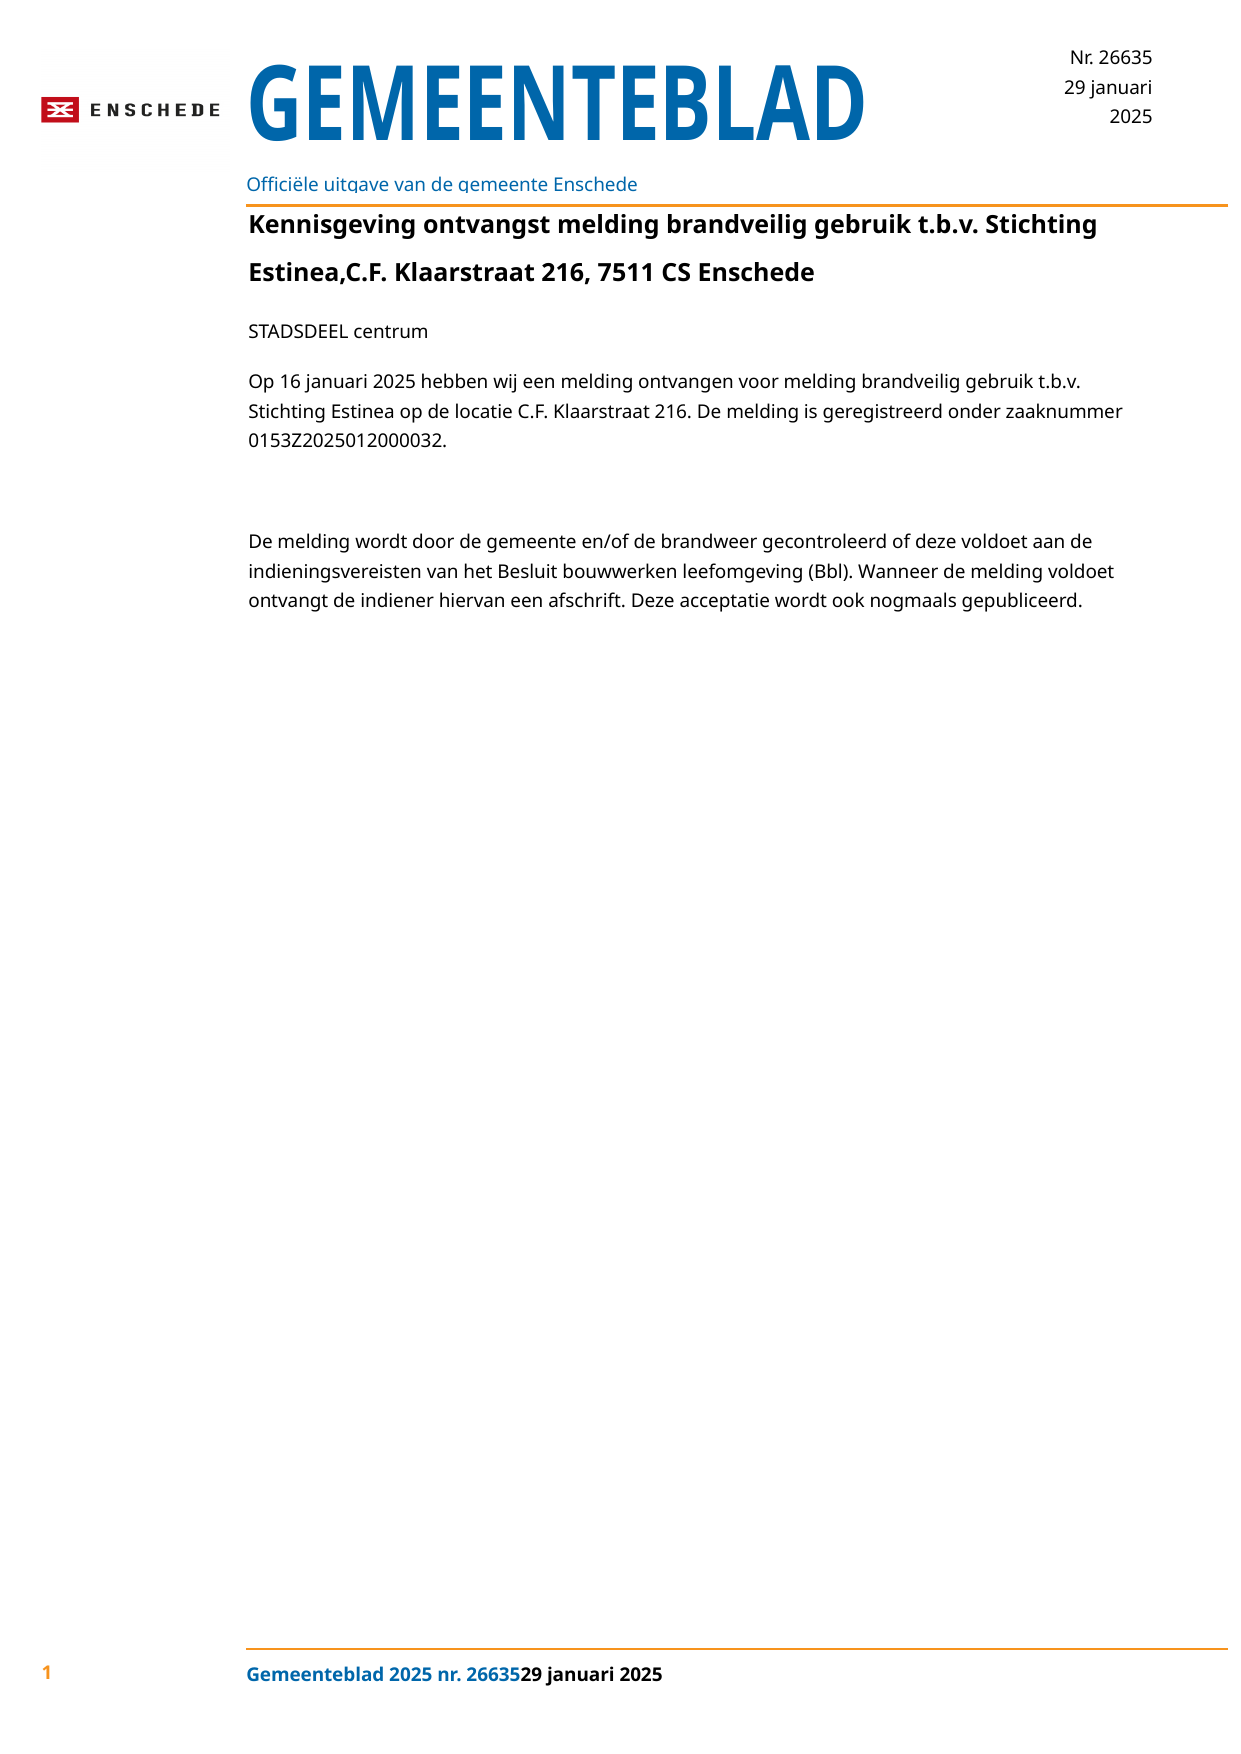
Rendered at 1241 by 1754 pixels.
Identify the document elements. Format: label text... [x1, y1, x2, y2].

text De melding wordt door de gemeente en/of de brandweer gecontroleerd of deze voldoet aan de indieningsvereisten van het Besluit bouwwerken leefomgeving (Bbl). Wanneer de melding voldoet ontvangt de indiener hiervan een afschrift. Deze acceptatie wordt ook nogmaals gepubliceerd. [248, 528, 1152, 613]
text Kennisgeving ontvangst melding brandveilig gebruik t.b.v. Stichting Estinea,C.F. Klaarstraat 216, 7511 CS Enschede [248, 207, 1152, 288]
text STADSDEEL centrum [248, 318, 1152, 344]
text Op 16 januari 2025 hebben wij een melding ontvangen voor melding brandveilig gebruik t.b.v. Stichting Estinea op de locatie C.F. Klaarstraat 216. De melding is geregistreerd onder zaaknummer 0153Z2025012000032. [248, 368, 1152, 453]
picture [41, 47, 231, 172]
